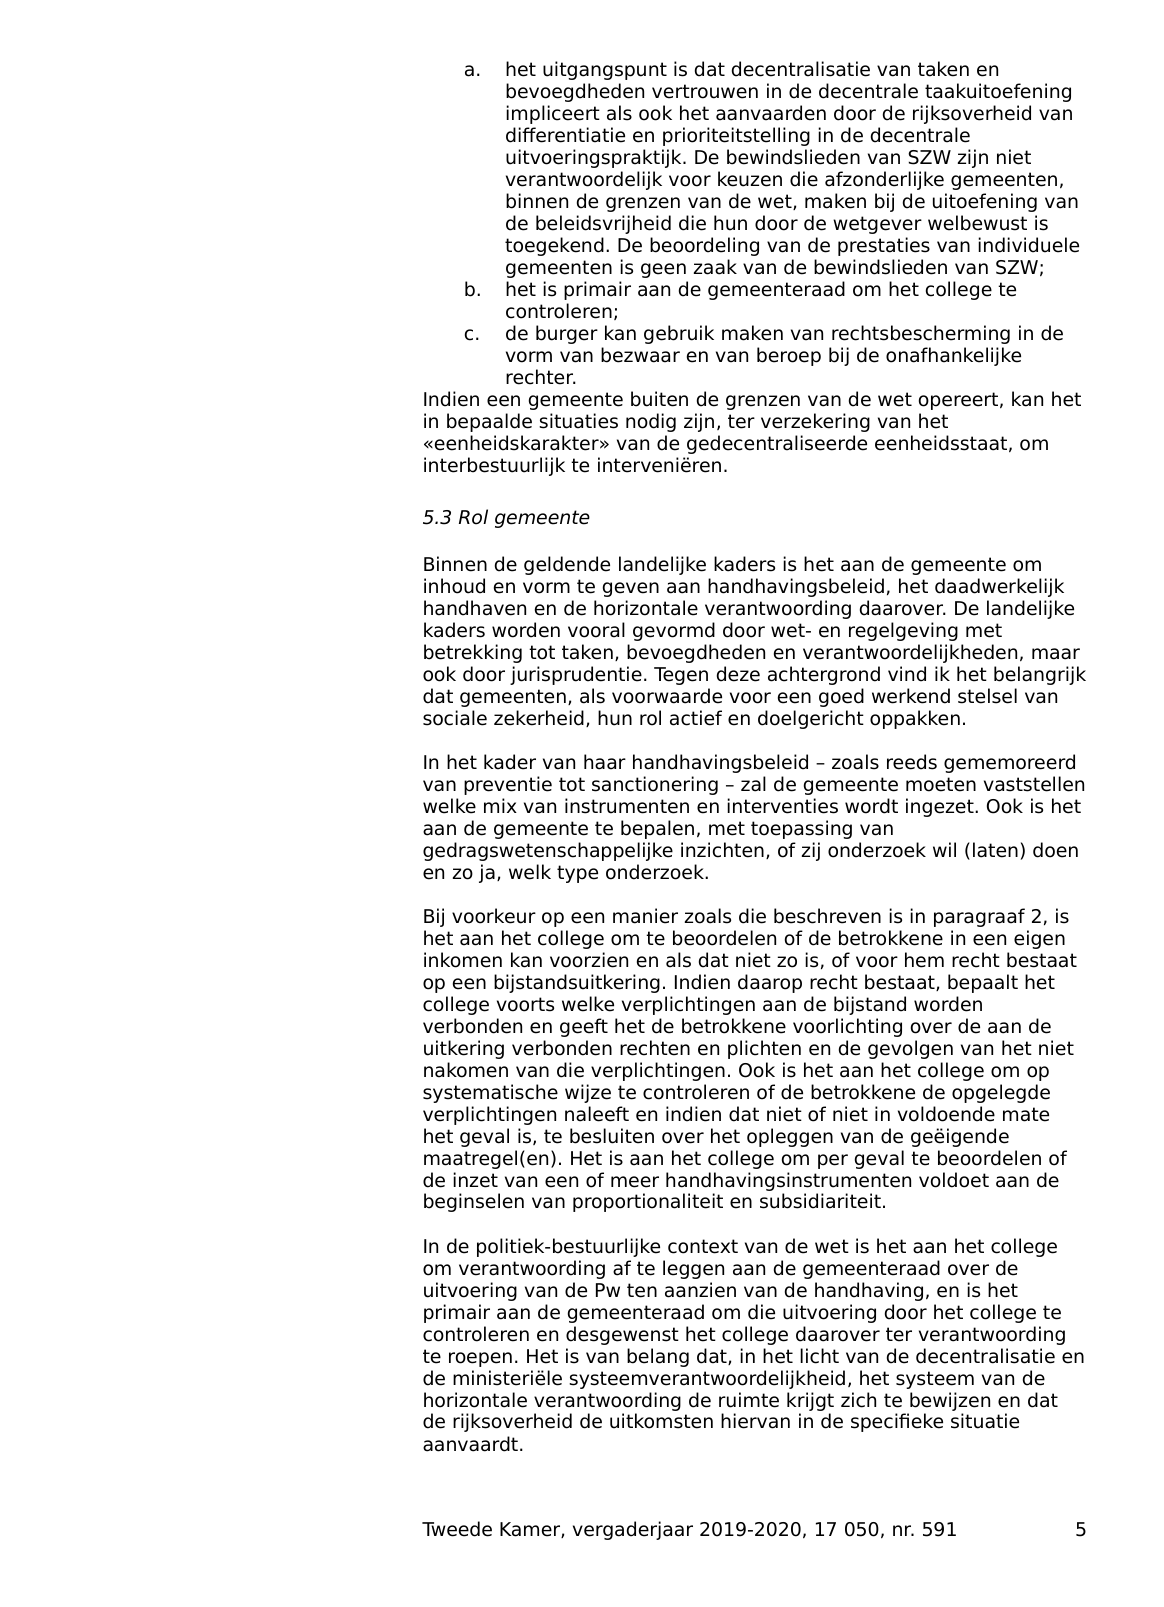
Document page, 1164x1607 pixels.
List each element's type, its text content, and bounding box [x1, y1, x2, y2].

text b. het is primair aan de gemeenteraad om het college te controleren; [464, 279, 1087, 323]
subtitle 5.3 Rol gemeente [422, 507, 1087, 529]
text Binnen de geldende landelijke kaders is het aan de gemeente om inhoud en vorm te geven aan handhavingsbeleid, het daadwerkelijk handhaven en de horizontale verantwoording daarover. De landelijke kaders worden vooral gevormd door wet- en regelgeving met betrekking tot taken, bevoegdheden en verantwoordelijkheden, maar ook door jurisprudentie. Tegen deze achtergrond vind ik het belangrijk dat gemeenten, als voorwaarde voor een goed werkend stelsel van sociale zekerheid, hun rol actief en doelgericht oppakken. [422, 554, 1087, 729]
text c. de burger kan gebruik maken van rechtsbescherming in de vorm van bezwaar en van beroep bij de onafhankelijke rechter. [464, 323, 1087, 389]
text a. het uitgangspunt is dat decentralisatie van taken en bevoegdheden vertrouwen in de decentrale taakuitoefening impliceert als ook het aanvaarden door de rijksoverheid van differentiatie en prioriteitstelling in de decentrale uitvoeringspraktijk. De bewindslieden van SZW zijn niet verantwoordelijk voor keuzen die afzonderlijke gemeenten, binnen de grenzen van de wet, maken bij de uitoefening van de beleidsvrijheid die hun door de wetgever welbewust is toegekend. De beoordeling van de prestaties van individuele gemeenten is geen zaak van de bewindslieden van SZW; [464, 59, 1087, 279]
text Indien een gemeente buiten de grenzen van de wet opereert, kan het in bepaalde situaties nodig zijn, ter verzekering van het «eenheidskarakter» van de gedecentraliseerde eenheidsstaat, om interbestuurlijk te interveniëren. [422, 389, 1087, 477]
text Bij voorkeur op een manier zoals die beschreven is in paragraaf 2, is het aan het college om te beoordelen of de betrokkene in een eigen inkomen kan voorzien en als dat niet zo is, of voor hem recht bestaat op een bijstandsuitkering. Indien daarop recht bestaat, bepaalt het college voorts welke verplichtingen aan de bijstand worden verbonden en geeft het de betrokkene voorlichting over de aan de uitkering verbonden rechten en plichten en de gevolgen van het niet nakomen van die verplichtingen. Ook is het aan het college om op systematische wijze te controleren of de betrokkene de opgelegde verplichtingen naleeft en indien dat niet of niet in voldoende mate het geval is, te besluiten over het opleggen van de geëigende maatregel(en). Het is aan het college om per geval te beoordelen of de inzet van een of meer handhavingsinstrumenten voldoet aan de beginselen van proportionaliteit en subsidiariteit. [422, 906, 1087, 1213]
text In de politiek-bestuurlijke context van de wet is het aan het college om verantwoording af te leggen aan de gemeenteraad over de uitvoering van de Pw ten aanzien van de handhaving, en is het primair aan de gemeenteraad om die uitvoering door het college te controleren en desgewenst het college daarover ter verantwoording te roepen. Het is van belang dat, in het licht van de decentralisatie en de ministeriële systeemverantwoordelijkheid, het systeem van de horizontale verantwoording de ruimte krijgt zich te bewijzen en dat de rijksoverheid de uitkomsten hiervan in de specifieke situatie aanvaardt. [422, 1236, 1087, 1455]
text In het kader van haar handhavingsbeleid – zoals reeds gememoreerd van preventie tot sanctionering – zal de gemeente moeten vaststellen welke mix van instrumenten en interventies wordt ingezet. Ook is het aan de gemeente te bepalen, met toepassing van gedragswetenschappelijke inzichten, of zij onderzoek wil (laten) doen en zo ja, welk type onderzoek. [422, 752, 1087, 883]
